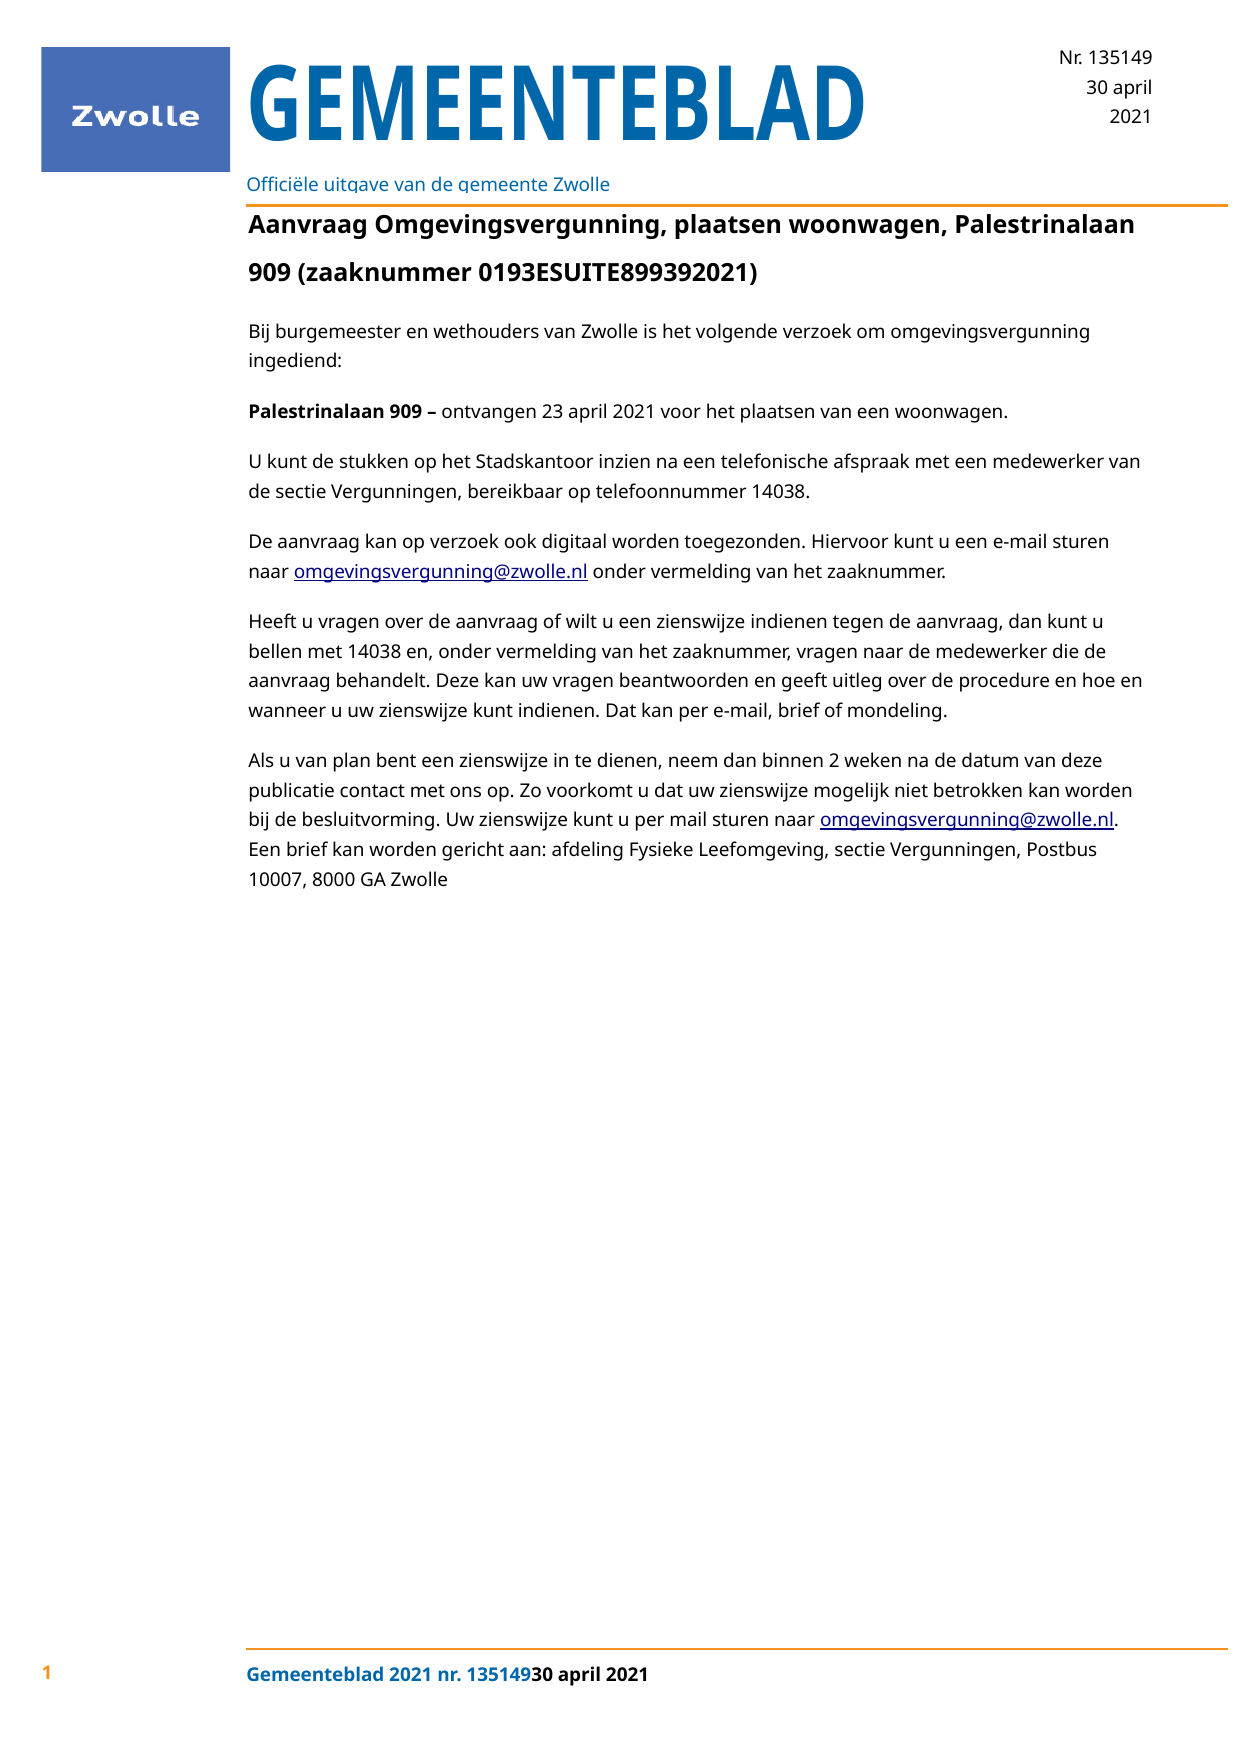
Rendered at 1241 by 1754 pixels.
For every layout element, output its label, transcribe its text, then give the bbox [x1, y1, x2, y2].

text Palestrinalaan 909 – ontvangen 23 april 2021 voor het plaatsen van een woonwagen. [248, 398, 1152, 424]
picture [41, 47, 231, 172]
text U kunt de stukken op het Stadskantoor inzien na een telefonische afspraak met een medewerker van de sectie Vergunningen, bereikbaar op telefoonnummer 14038. [248, 448, 1152, 504]
text Bij burgemeester en wethouders van Zwolle is het volgende verzoek om omgevingsvergunning ingediend: [248, 318, 1152, 373]
text Heeft u vragen over de aanvraag of wilt u een zienswijze indienen tegen de aanvraag, dan kunt u bellen met 14038 en, onder vermelding van het zaaknummer, vragen naar de medewerker die de aanvraag behandelt. Deze kan uw vragen beantwoorden en geeft uitleg over de procedure en hoe en wanneer u uw zienswijze kunt indienen. Dat kan per e-mail, brief of mondeling. [248, 608, 1152, 723]
text Aanvraag Omgevingsvergunning, plaatsen woonwagen, Palestrinalaan 909 (zaaknummer 0193ESUITE899392021) [248, 207, 1152, 288]
text De aanvraag kan op verzoek ook digitaal worden toegezonden. Hiervoor kunt u een e-mail sturen naar omgevingsvergunning@zwolle.nl onder vermelding van het zaaknummer. [248, 528, 1152, 584]
text Als u van plan bent een zienswijze in te dienen, neem dan binnen 2 weken na de datum van deze publicatie contact met ons op. Zo voorkomt u dat uw zienswijze mogelijk niet betrokken kan worden bij de besluitvorming. Uw zienswijze kunt u per mail sturen naar omgevingsvergunning@zwolle.nl. Een brief kan worden gericht aan: afdeling Fysieke Leefomgeving, sectie Vergunningen, Postbus 10007, 8000 GA Zwolle [248, 747, 1152, 892]
